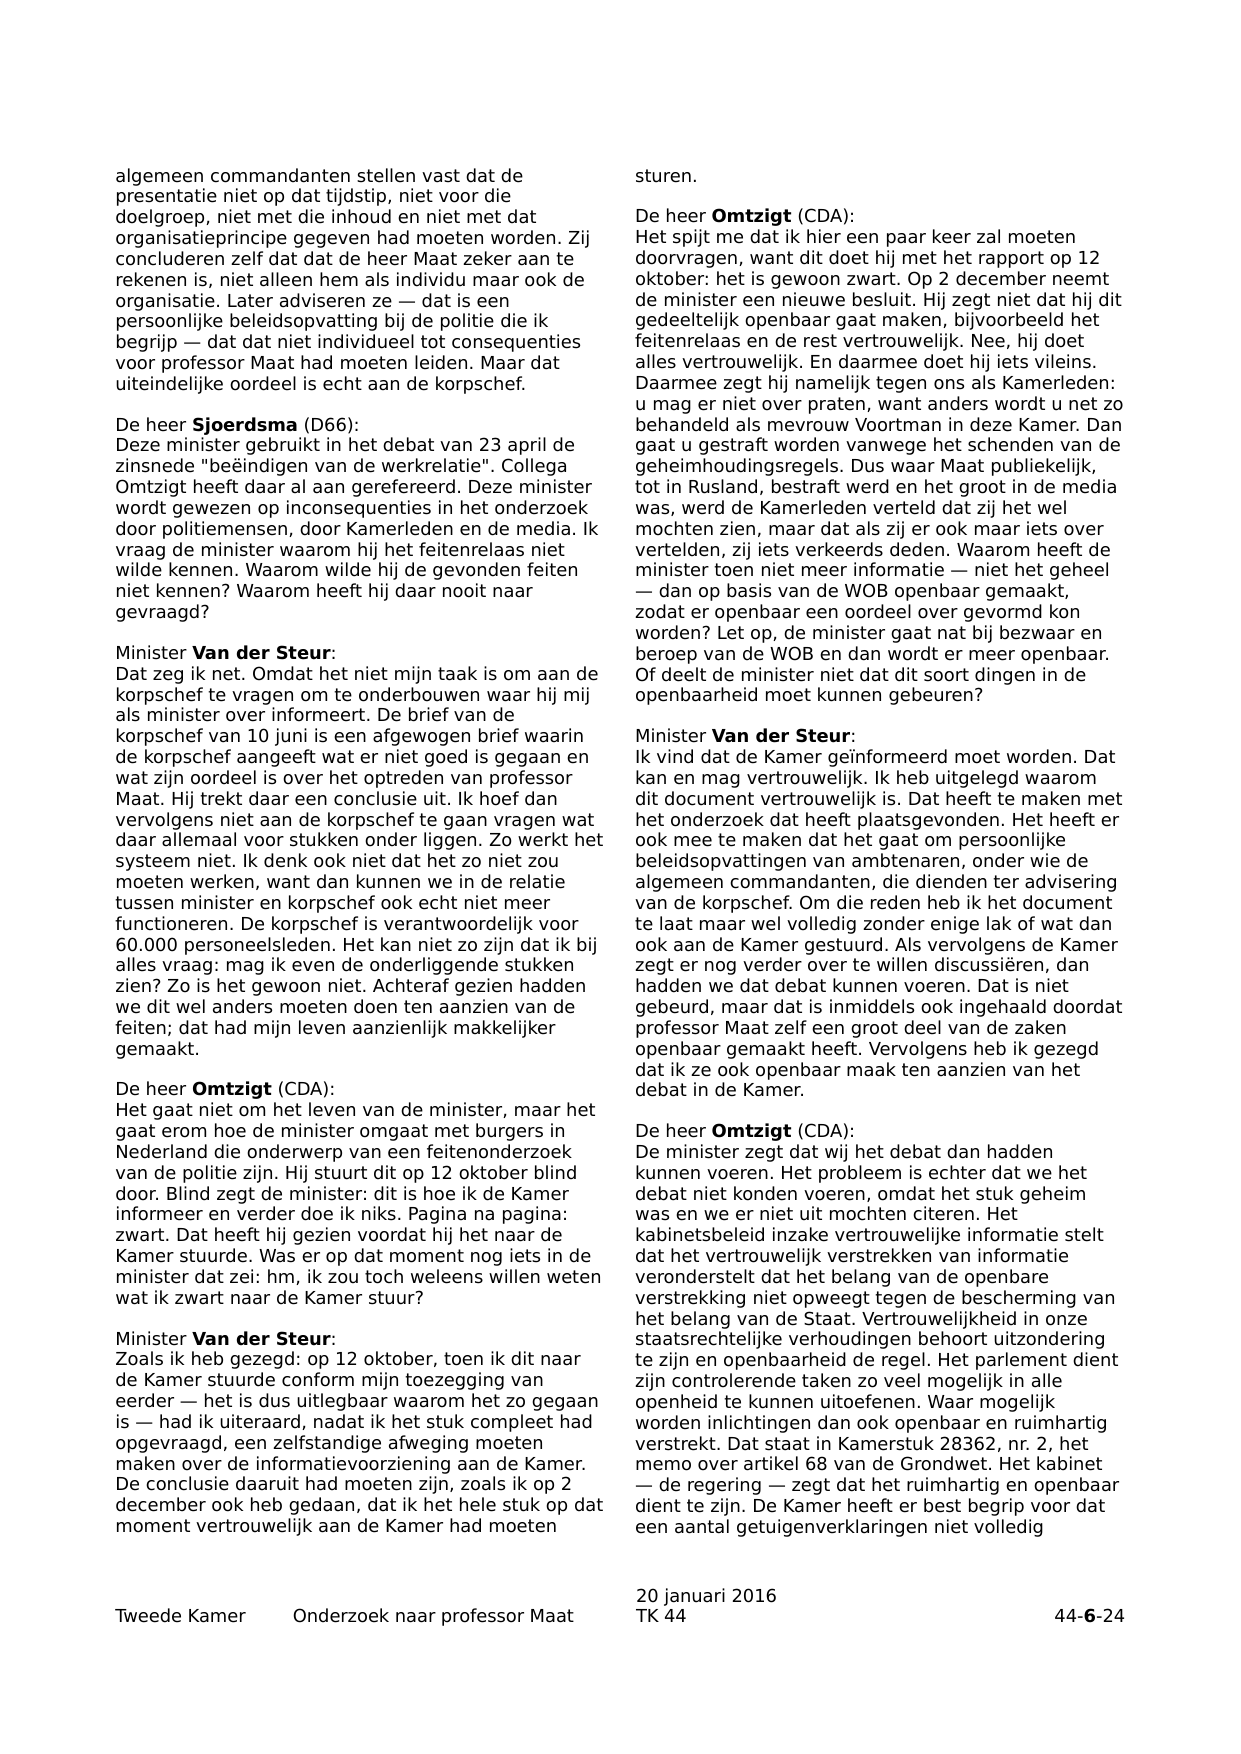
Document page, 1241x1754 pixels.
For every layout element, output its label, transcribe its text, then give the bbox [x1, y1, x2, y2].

text De heer Omtzigt (CDA): [635, 206, 1125, 227]
text Minister Van der Steur: [115, 1328, 605, 1349]
text algemeen commandanten stellen vast dat de presentatie niet op dat tijdstip, niet voor die doelgroep, niet met die inhoud en niet met dat organisatieprincipe gegeven had moeten worden. Zij concluderen zelf dat dat de heer Maat zeker aan te rekenen is, niet alleen hem als individu maar ook de organisatie. Later adviseren ze — dat is een persoonlijke beleidsopvatting bij de politie die ik begrijp — dat dat niet individueel tot consequenties voor professor Maat had moeten leiden. Maar dat uiteindelijke oordeel is echt aan de korpschef. [115, 165, 605, 394]
text Ik vind dat de Kamer geïnformeerd moet worden. Dat kan en mag vertrouwelijk. Ik heb uitgelegd waarom dit document vertrouwelijk is. Dat heeft te maken met het onderzoek dat heeft plaatsgevonden. Het heeft er ook mee te maken dat het gaat om persoonlijke beleidsopvattingen van ambtenaren, onder wie de algemeen commandanten, die dienden ter advisering van de korpschef. Om die reden heb ik het document te laat maar wel volledig zonder enige lak of wat dan ook aan de Kamer gestuurd. Als vervolgens de Kamer zegt er nog verder over te willen discussiëren, dan hadden we dat debat kunnen voeren. Dat is niet gebeurd, maar dat is inmiddels ook ingehaald doordat professor Maat zelf een groot deel van de zaken openbaar gemaakt heeft. Vervolgens heb ik gezegd dat ik ze ook openbaar maak ten aanzien van het debat in de Kamer. [635, 747, 1125, 1101]
text Zoals ik heb gezegd: op 12 oktober, toen ik dit naar de Kamer stuurde conform mijn toezegging van eerder — het is dus uitlegbaar waarom het zo gegaan is — had ik uiteraard, nadat ik het stuk compleet had opgevraagd, een zelfstandige afweging moeten maken over de informatievoorziening aan de Kamer. De conclusie daaruit had moeten zijn, zoals ik op 2 december ook heb gedaan, dat ik het hele stuk op dat moment vertrouwelijk aan de Kamer had moeten [115, 1349, 605, 1537]
text Minister Van der Steur: [635, 726, 1125, 747]
text sturen. [635, 165, 1125, 186]
text Het spijt me dat ik hier een paar keer zal moeten doorvragen, want dit doet hij met het rapport op 12 oktober: het is gewoon zwart. Op 2 december neemt de minister een nieuwe besluit. Hij zegt niet dat hij dit gedeeltelijk openbaar gaat maken, bijvoorbeeld het feitenrelaas en de rest vertrouwelijk. Nee, hij doet alles vertrouwelijk. En daarmee doet hij iets vileins. Daarmee zegt hij namelijk tegen ons als Kamerleden: u mag er niet over praten, want anders wordt u net zo behandeld als mevrouw Voortman in deze Kamer. Dan gaat u gestraft worden vanwege het schenden van de geheimhoudingsregels. Dus waar Maat publiekelijk, tot in Rusland, bestraft werd en het groot in de media was, werd de Kamerleden verteld dat zij het wel mochten zien, maar dat als zij er ook maar iets over vertelden, zij iets verkeerds deden. Waarom heeft de minister toen niet meer informatie — niet het geheel — dan op basis van de WOB openbaar gemaakt, zodat er openbaar een oordeel over gevormd kon worden? Let op, de minister gaat nat bij bezwaar en beroep van de WOB en dan wordt er meer openbaar. Of deelt de minister niet dat dit soort dingen in de openbaarheid moet kunnen gebeuren? [635, 227, 1125, 706]
text Dat zeg ik net. Omdat het niet mijn taak is om aan de korpschef te vragen om te onderbouwen waar hij mij als minister over informeert. De brief van de korpschef van 10 juni is een afgewogen brief waarin de korpschef aangeeft wat er niet goed is gegaan en wat zijn oordeel is over het optreden van professor Maat. Hij trekt daar een conclusie uit. Ik hoef dan vervolgens niet aan de korpschef te gaan vragen wat daar allemaal voor stukken onder liggen. Zo werkt het systeem niet. Ik denk ook niet dat het zo niet zou moeten werken, want dan kunnen we in de relatie tussen minister en korpschef ook echt niet meer functioneren. De korpschef is verantwoordelijk voor 60.000 personeelsleden. Het kan niet zo zijn dat ik bij alles vraag: mag ik even de onderliggende stukken zien? Zo is het gewoon niet. Achteraf gezien hadden we dit wel anders moeten doen ten aanzien van de feiten; dat had mijn leven aanzienlijk makkelijker gemaakt. [115, 663, 605, 1059]
text De heer Omtzigt (CDA): [635, 1121, 1125, 1142]
text De heer Omtzigt (CDA): [115, 1079, 605, 1100]
text Deze minister gebruikt in het debat van 23 april de zinsnede "beëindigen van de werkrelatie". Collega Omtzigt heeft daar al aan gerefereerd. Deze minister wordt gewezen op inconsequenties in het onderzoek door politiemensen, door Kamerleden en de media. Ik vraag de minister waarom hij het feitenrelaas niet wilde kennen. Waarom wilde hij de gevonden feiten niet kennen? Waarom heeft hij daar nooit naar gevraagd? [115, 435, 605, 623]
text De heer Sjoerdsma (D66): [115, 414, 605, 435]
text De minister zegt dat wij het debat dan hadden kunnen voeren. Het probleem is echter dat we het debat niet konden voeren, omdat het stuk geheim was en we er niet uit mochten citeren. Het kabinetsbeleid inzake vertrouwelijke informatie stelt dat het vertrouwelijk verstrekken van informatie veronderstelt dat het belang van de openbare verstrekking niet opweegt tegen de bescherming van het belang van de Staat. Vertrouwelijkheid in onze staatsrechtelijke verhoudingen behoort uitzondering te zijn en openbaarheid de regel. Het parlement dient zijn controlerende taken zo veel mogelijk in alle openheid te kunnen uitoefenen. Waar mogelijk worden inlichtingen dan ook openbaar en ruimhartig verstrekt. Dat staat in Kamerstuk 28362, nr. 2, het memo over artikel 68 van de Grondwet. Het kabinet — de regering — zegt dat het ruimhartig en openbaar dient te zijn. De Kamer heeft er best begrip voor dat een aantal getuigenverklaringen niet volledig [635, 1142, 1125, 1537]
text Minister Van der Steur: [115, 643, 605, 663]
text Het gaat niet om het leven van de minister, maar het gaat erom hoe de minister omgaat met burgers in Nederland die onderwerp van een feitenonderzoek van de politie zijn. Hij stuurt dit op 12 oktober blind door. Blind zegt de minister: dit is hoe ik de Kamer informeer en verder doe ik niks. Pagina na pagina: zwart. Dat heeft hij gezien voordat hij het naar de Kamer stuurde. Was er op dat moment nog iets in de minister dat zei: hm, ik zou toch weleens willen weten wat ik zwart naar de Kamer stuur? [115, 1100, 605, 1308]
